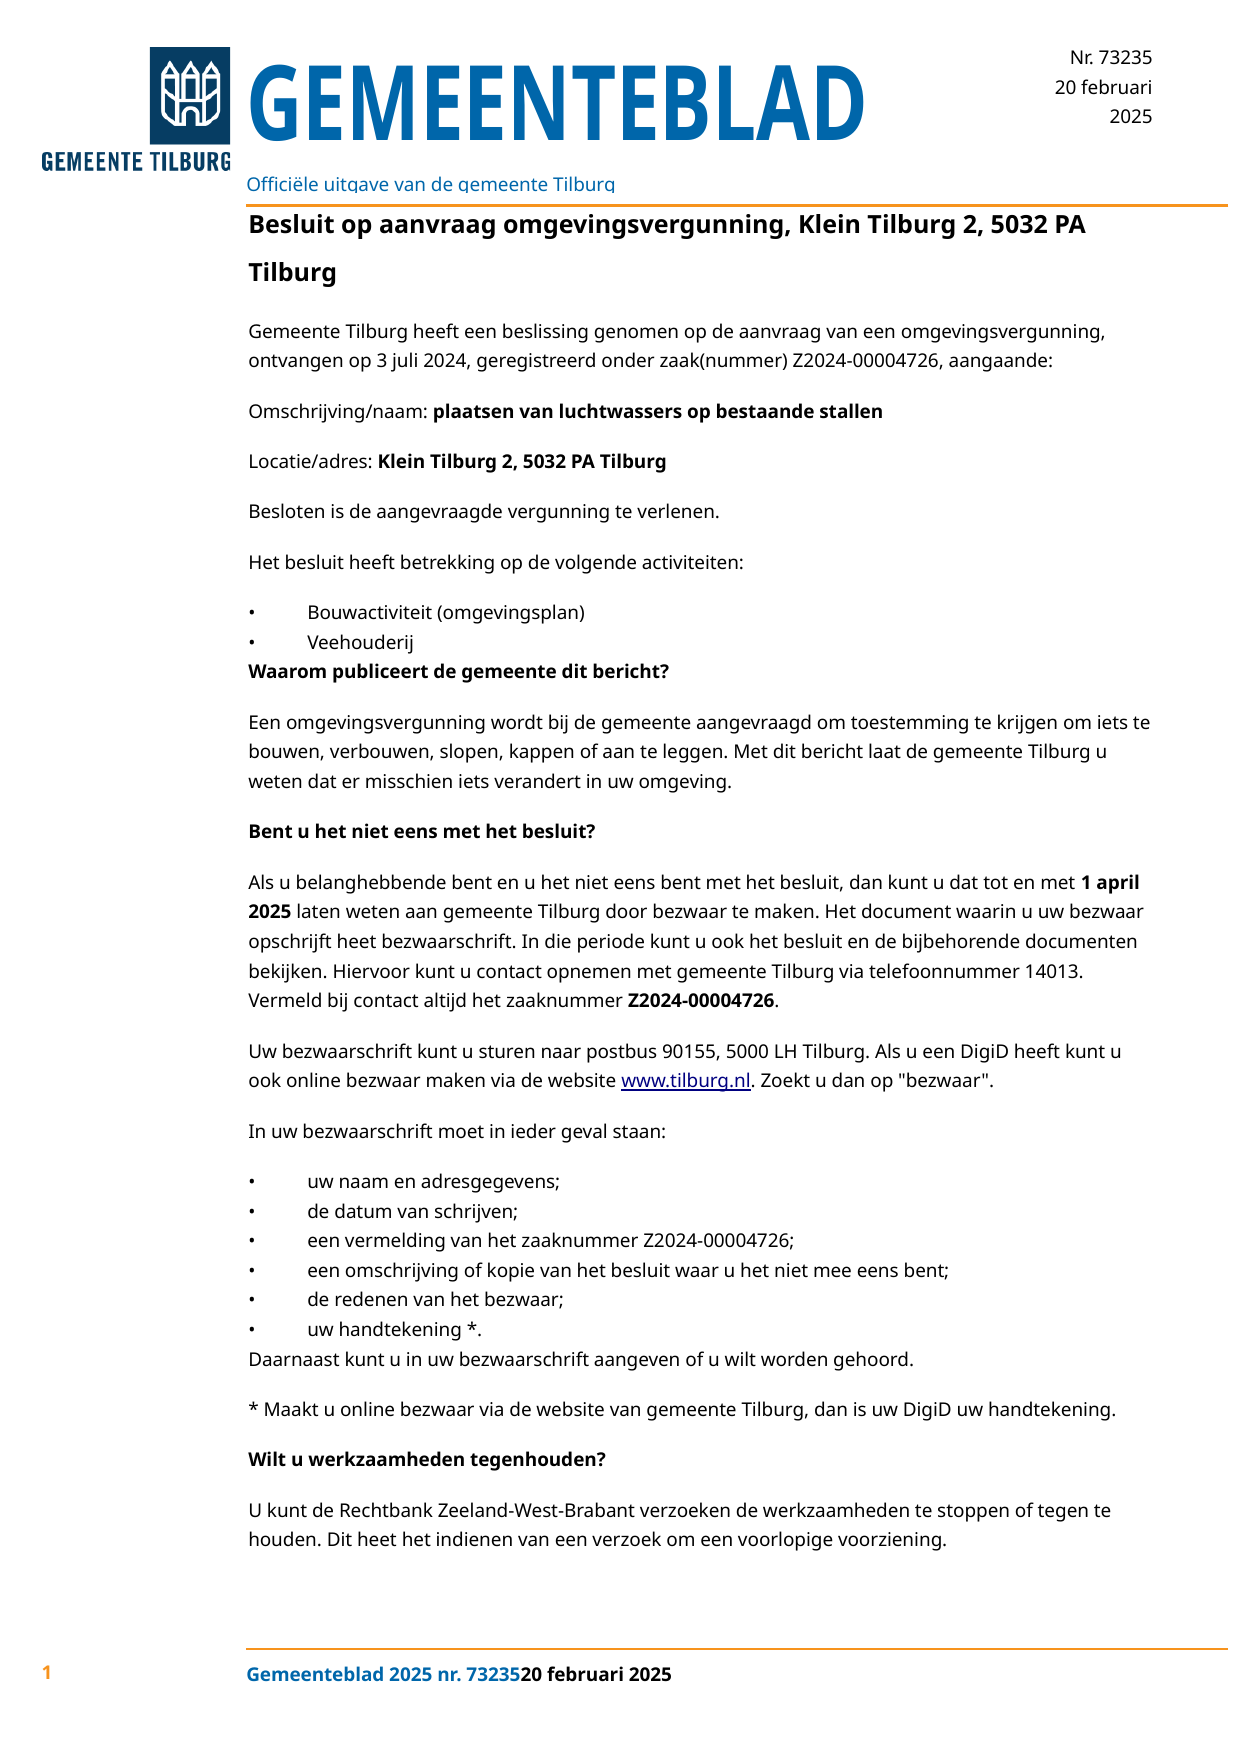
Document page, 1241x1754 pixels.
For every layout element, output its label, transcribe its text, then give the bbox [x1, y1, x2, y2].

list Bouwactiviteit (omgevingsplan) [248, 599, 1152, 625]
picture [41, 47, 231, 172]
text Het besluit heeft betrekking op de volgende activiteiten: [248, 549, 1152, 575]
list een vermelding van het zaaknummer Z2024-00004726; [248, 1227, 1152, 1253]
list Veehouderij [248, 629, 1152, 655]
text Gemeente Tilburg heeft een beslissing genomen op de aanvraag van een omgevingsvergunning, ontvangen op 3 juli 2024, geregistreerd onder zaak(nummer) Z2024-00004726, aangaande: [248, 318, 1152, 373]
text U kunt de Rechtbank Zeeland-West-Brabant verzoeken de werkzaamheden te stoppen of tegen te houden. Dit heet het indienen van een verzoek om een voorlopige voorziening. [248, 1497, 1152, 1552]
list een omschrijving of kopie van het besluit waar u het niet mee eens bent; [248, 1257, 1152, 1283]
list de redenen van het bezwaar; [248, 1287, 1152, 1312]
text Waarom publiceert de gemeente dit bericht? [248, 659, 1152, 684]
text Uw bezwaarschrift kunt u sturen naar postbus 90155, 5000 LH Tilburg. Als u een DigiD heeft kunt u ook online bezwaar maken via de website www.tilburg.nl. Zoekt u dan op "bezwaar". [248, 1038, 1152, 1093]
list de datum van schrijven; [248, 1198, 1152, 1224]
text Omschrijving/naam: plaatsen van luchtwassers op bestaande stallen [248, 398, 1152, 424]
text In uw bezwaarschrift moet in ieder geval staan: [248, 1118, 1152, 1144]
list uw naam en adresgegevens; [248, 1168, 1152, 1194]
text Besloten is de aangevraagde vergunning te verlenen. [248, 499, 1152, 524]
text Als u belanghebbende bent en u het niet eens bent met het besluit, dan kunt u dat tot en met 1 april 2025 laten weten aan gemeente Tilburg door bezwaar te maken. Het document waarin u uw bezwaar opschrijft heet bezwaarschrift. In die periode kunt u ook het besluit en de bijbehorende documenten bekijken. Hiervoor kunt u contact opnemen met gemeente Tilburg via telefoonnummer 14013. Vermeld bij contact altijd het zaaknummer Z2024-00004726. [248, 869, 1152, 1013]
text Daarnaast kunt u in uw bezwaarschrift aangeven of u wilt worden gehoord. [248, 1346, 1152, 1372]
text Bent u het niet eens met het besluit? [248, 819, 1152, 844]
text Een omgevingsvergunning wordt bij de gemeente aangevraagd om toestemming te krijgen om iets te bouwen, verbouwen, slopen, kappen of aan te leggen. Met dit bericht laat de gemeente Tilburg u weten dat er misschien iets verandert in uw omgeving. [248, 709, 1152, 794]
text Wilt u werkzaamheden tegenhouden? [248, 1447, 1152, 1472]
text Locatie/adres: Klein Tilburg 2, 5032 PA Tilburg [248, 448, 1152, 474]
text * Maakt u online bezwaar via de website van gemeente Tilburg, dan is uw DigiD uw handtekening. [248, 1396, 1152, 1422]
text Besluit op aanvraag omgevingsvergunning, Klein Tilburg 2, 5032 PA Tilburg [248, 207, 1152, 288]
list uw handtekening *. [248, 1316, 1152, 1342]
